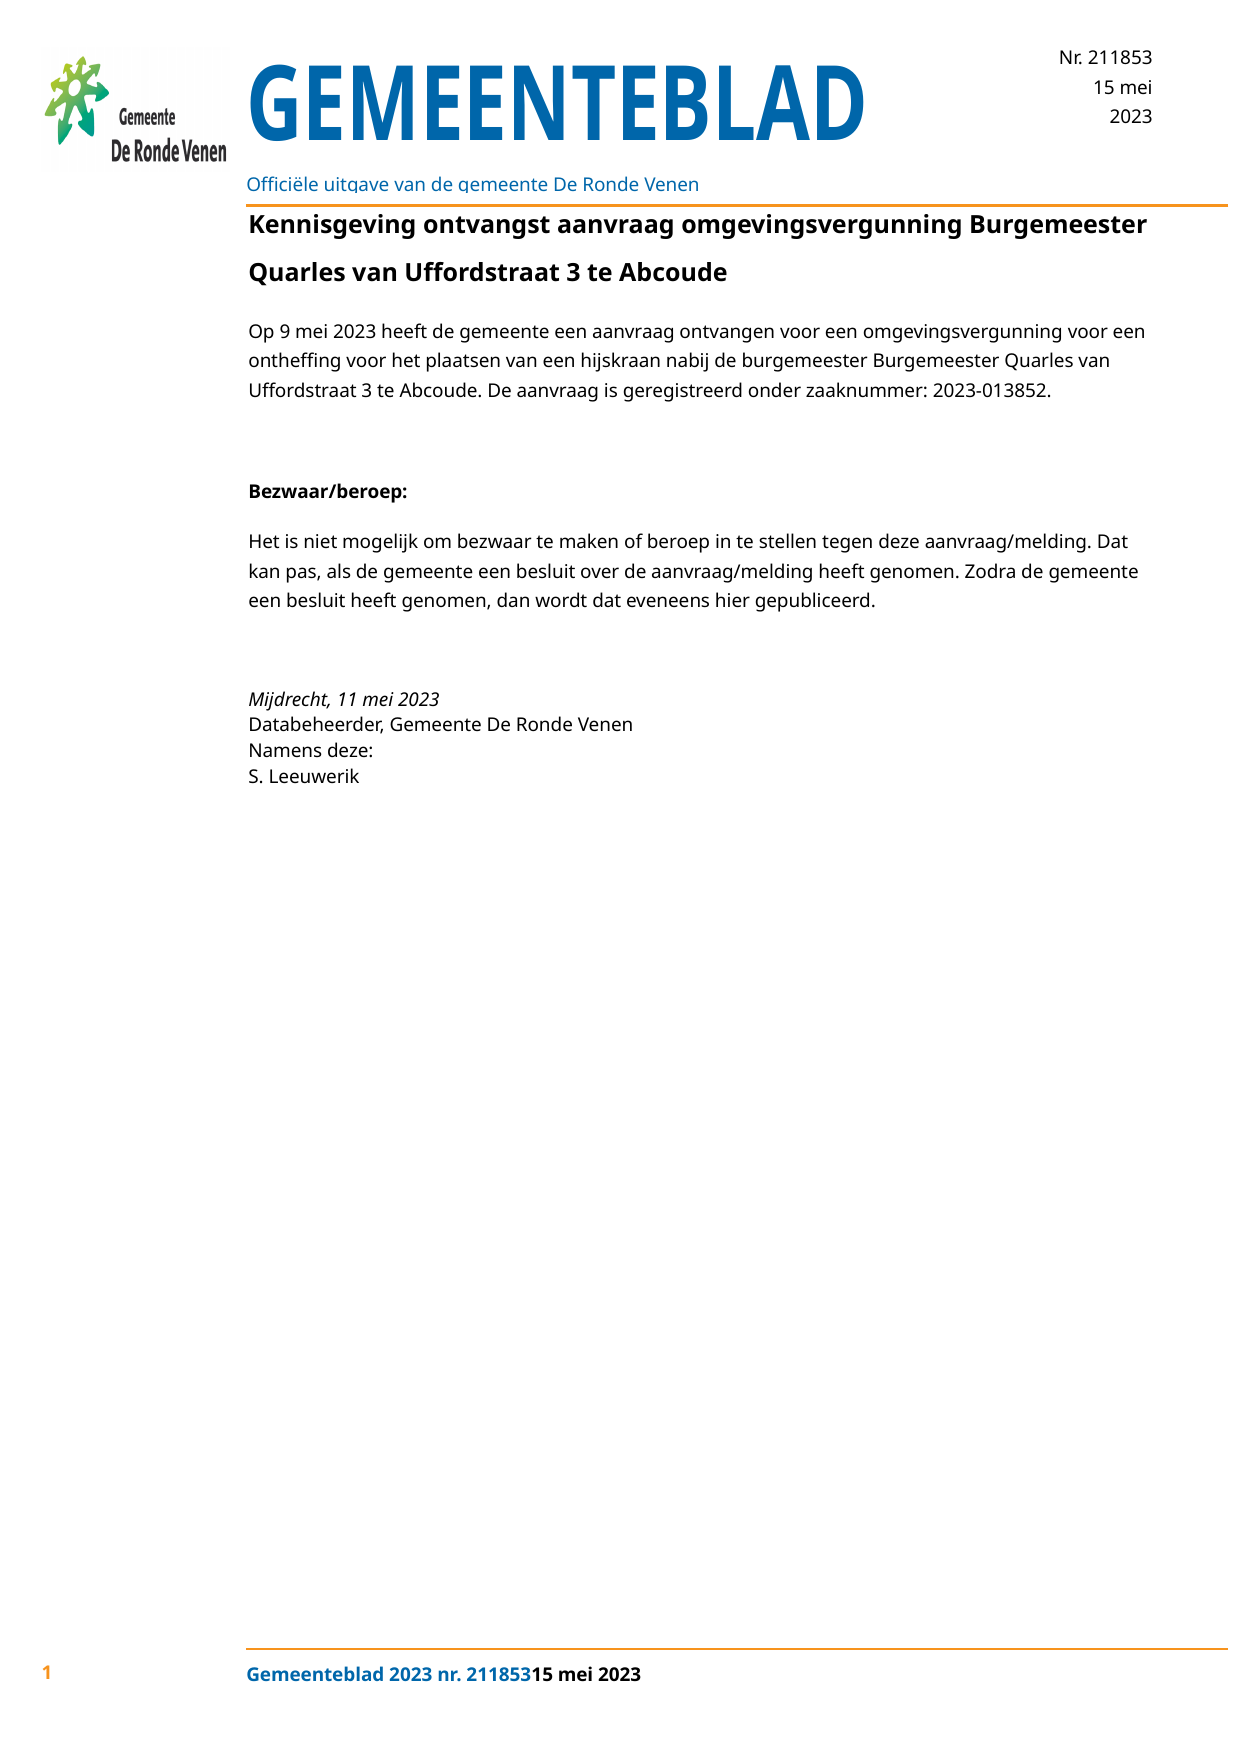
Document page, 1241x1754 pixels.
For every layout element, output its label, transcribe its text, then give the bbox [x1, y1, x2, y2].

picture [41, 47, 231, 172]
text Namens deze: [248, 737, 1152, 763]
text Op 9 mei 2023 heeft de gemeente een aanvraag ontvangen voor een omgevingsvergunning voor een ontheffing voor het plaatsen van een hijskraan nabij de burgemeester Burgemeester Quarles van Uffordstraat 3 te Abcoude. De aanvraag is geregistreerd onder zaaknummer: 2023-013852. [248, 318, 1152, 403]
text Het is niet mogelijk om bezwaar te maken of beroep in te stellen tegen deze aanvraag/melding. Dat kan pas, als de gemeente een besluit over de aanvraag/melding heeft genomen. Zodra de gemeente een besluit heeft genomen, dan wordt dat eveneens hier gepubliceerd. [248, 528, 1152, 613]
text Databeheerder, Gemeente De Ronde Venen [248, 711, 1152, 737]
text Kennisgeving ontvangst aanvraag omgevingsvergunning Burgemeester Quarles van Uffordstraat 3 te Abcoude [248, 207, 1152, 288]
text S. Leeuwerik [248, 763, 1152, 789]
text Mijdrecht, 11 mei 2023 [248, 686, 1152, 711]
text Bezwaar/beroep: [248, 478, 1152, 504]
